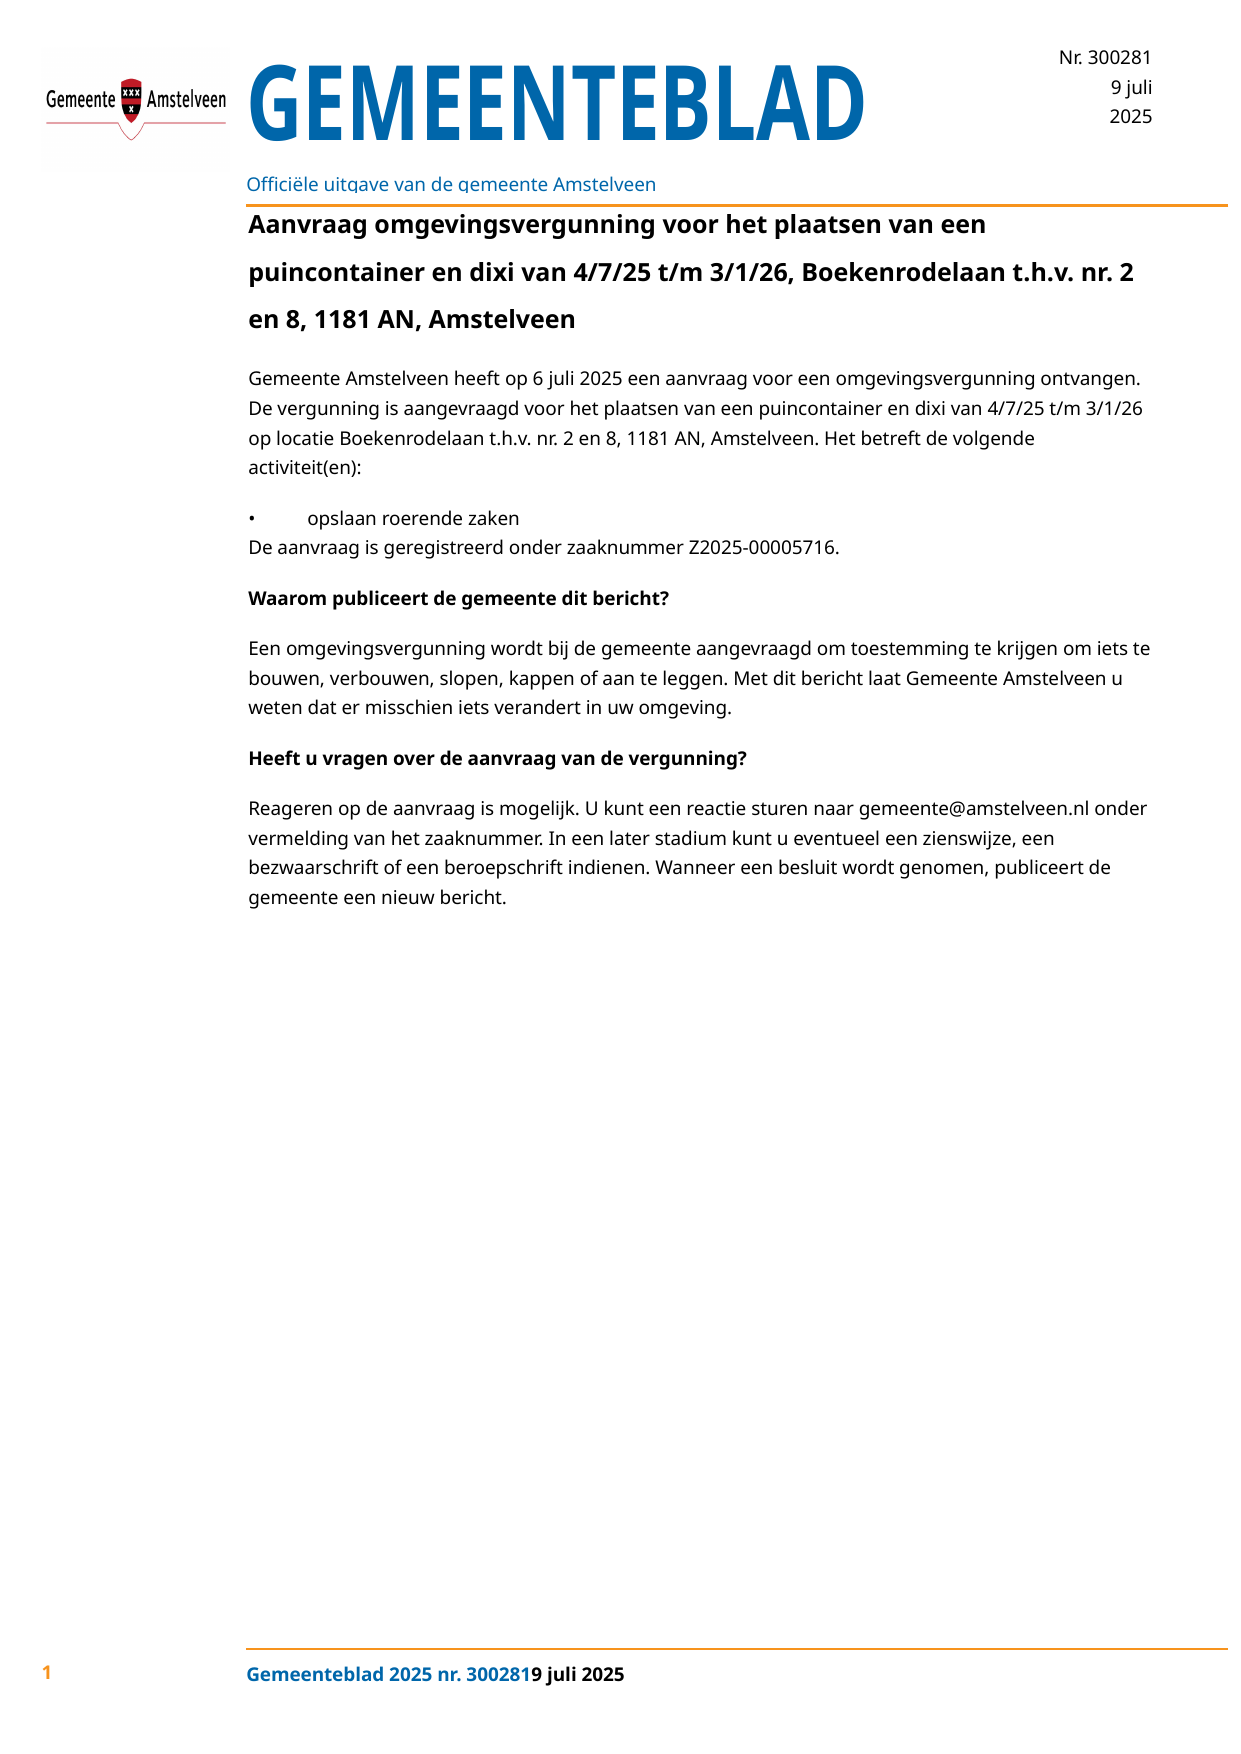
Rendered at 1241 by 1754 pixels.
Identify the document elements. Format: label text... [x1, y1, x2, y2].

text De aanvraag is geregistreerd onder zaaknummer Z2025-00005716. [248, 534, 1152, 560]
text Een omgevingsvergunning wordt bij de gemeente aangevraagd om toestemming te krijgen om iets te bouwen, verbouwen, slopen, kappen of aan te leggen. Met dit bericht laat Gemeente Amstelveen u weten dat er misschien iets verandert in uw omgeving. [248, 635, 1152, 720]
text Reageren op de aanvraag is mogelijk. U kunt een reactie sturen naar gemeente@amstelveen.nl onder vermelding van het zaaknummer. In een later stadium kunt u eventueel een zienswijze, een bezwaarschrift of een beroepschrift indienen. Wanneer een besluit wordt genomen, publiceert de gemeente een nieuw bericht. [248, 795, 1152, 909]
text Waarom publiceert de gemeente dit bericht? [248, 585, 1152, 610]
text Gemeente Amstelveen heeft op 6 juli 2025 een aanvraag voor een omgevingsvergunning ontvangen. De vergunning is aangevraagd voor het plaatsen van een puincontainer en dixi van 4/7/25 t/m 3/1/26 op locatie Boekenrodelaan t.h.v. nr. 2 en 8, 1181 AN, Amstelveen. Het betreft de volgende activiteit(en): [248, 366, 1152, 480]
text Aanvraag omgevingsvergunning voor het plaatsen van een puincontainer en dixi van 4/7/25 t/m 3/1/26, Boekenrodelaan t.h.v. nr. 2 en 8, 1181 AN, Amstelveen [248, 207, 1152, 336]
text Heeft u vragen over de aanvraag van de vergunning? [248, 745, 1152, 770]
picture [41, 47, 231, 172]
list opslaan roerende zaken [248, 505, 1152, 530]
